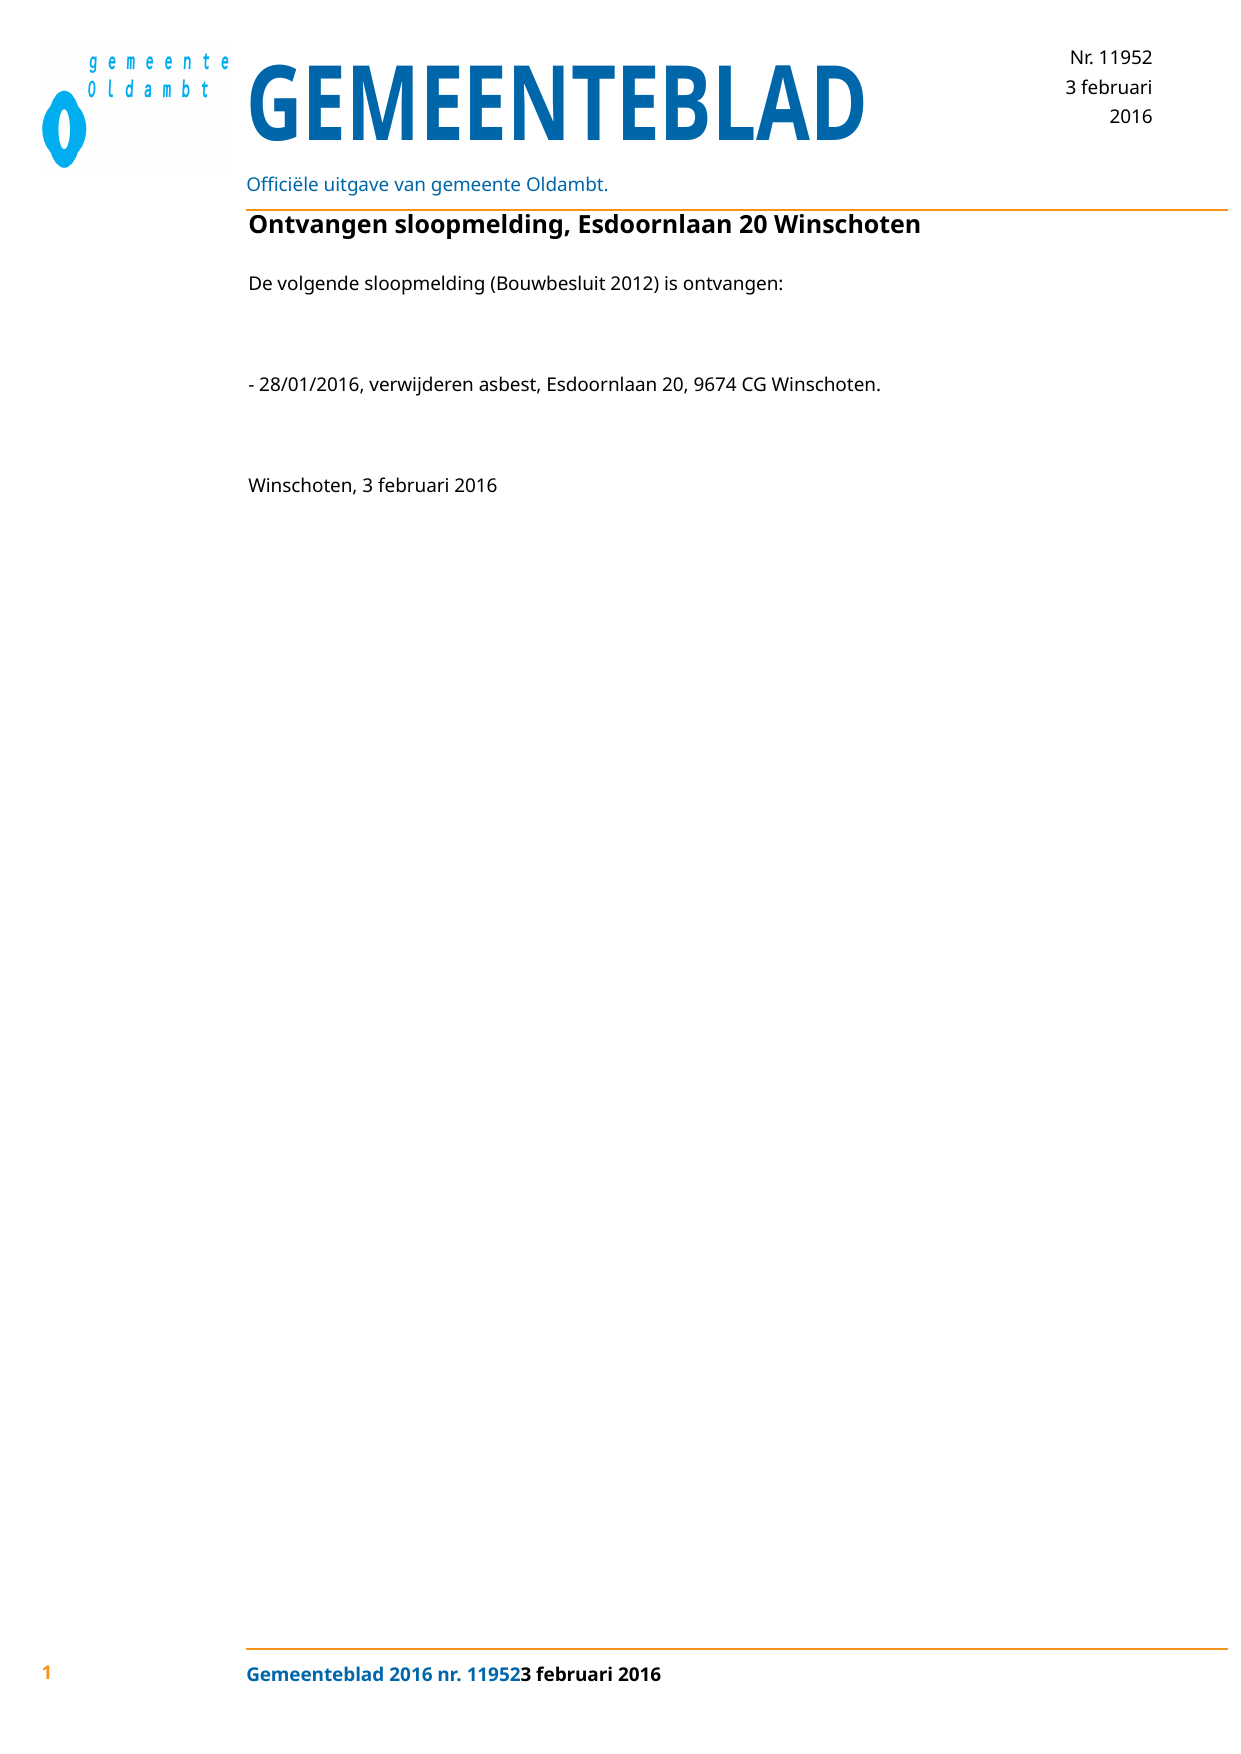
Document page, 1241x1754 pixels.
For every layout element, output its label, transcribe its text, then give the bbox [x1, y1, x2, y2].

text Ontvangen sloopmelding, Esdoornlaan 20 Winschoten [248, 211, 1152, 241]
text - 28/01/2016, verwijderen asbest, Esdoornlaan 20, 9674 CG Winschoten. [248, 371, 1152, 397]
text De volgende sloopmelding (Bouwbesluit 2012) is ontvangen: [248, 270, 1152, 296]
picture [41, 47, 231, 172]
text Winschoten, 3 februari 2016 [248, 472, 1152, 498]
